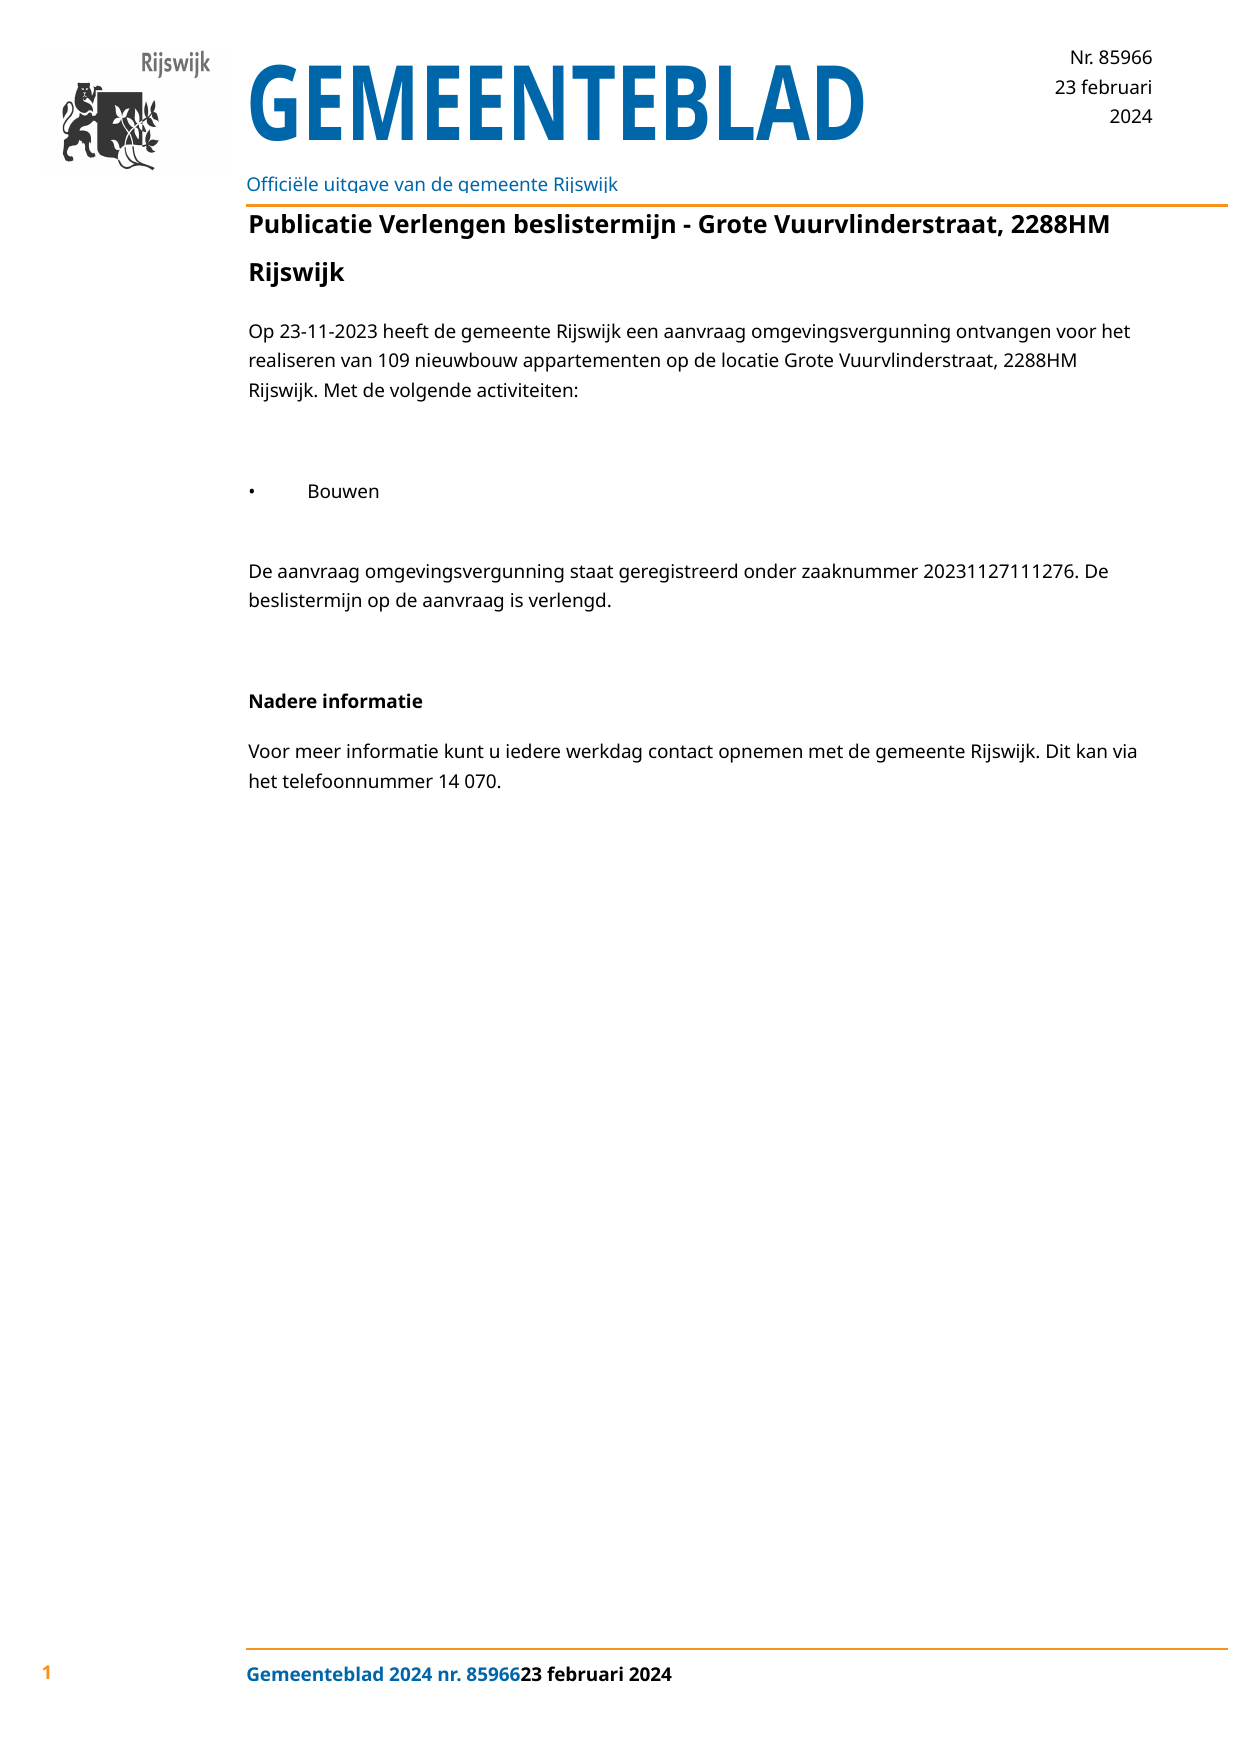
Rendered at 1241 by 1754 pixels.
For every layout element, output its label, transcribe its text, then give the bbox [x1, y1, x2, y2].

text Op 23-11-2023 heeft de gemeente Rijswijk een aanvraag omgevingsvergunning ontvangen voor het realiseren van 109 nieuwbouw appartementen op de locatie Grote Vuurvlinderstraat, 2288HM Rijswijk. Met de volgende activiteiten: [248, 318, 1152, 403]
list Bouwen [248, 478, 1152, 504]
text Voor meer informatie kunt u iedere werkdag contact opnemen met de gemeente Rijswijk. Dit kan via het telefoonnummer 14 070. [248, 739, 1152, 794]
picture [41, 47, 231, 172]
text Publicatie Verlengen beslistermijn - Grote Vuurvlinderstraat, 2288HM Rijswijk [248, 207, 1152, 288]
text De aanvraag omgevingsvergunning staat geregistreerd onder zaaknummer 20231127111276. De beslistermijn op de aanvraag is verlengd. [248, 558, 1152, 613]
text Nadere informatie [248, 688, 1152, 714]
